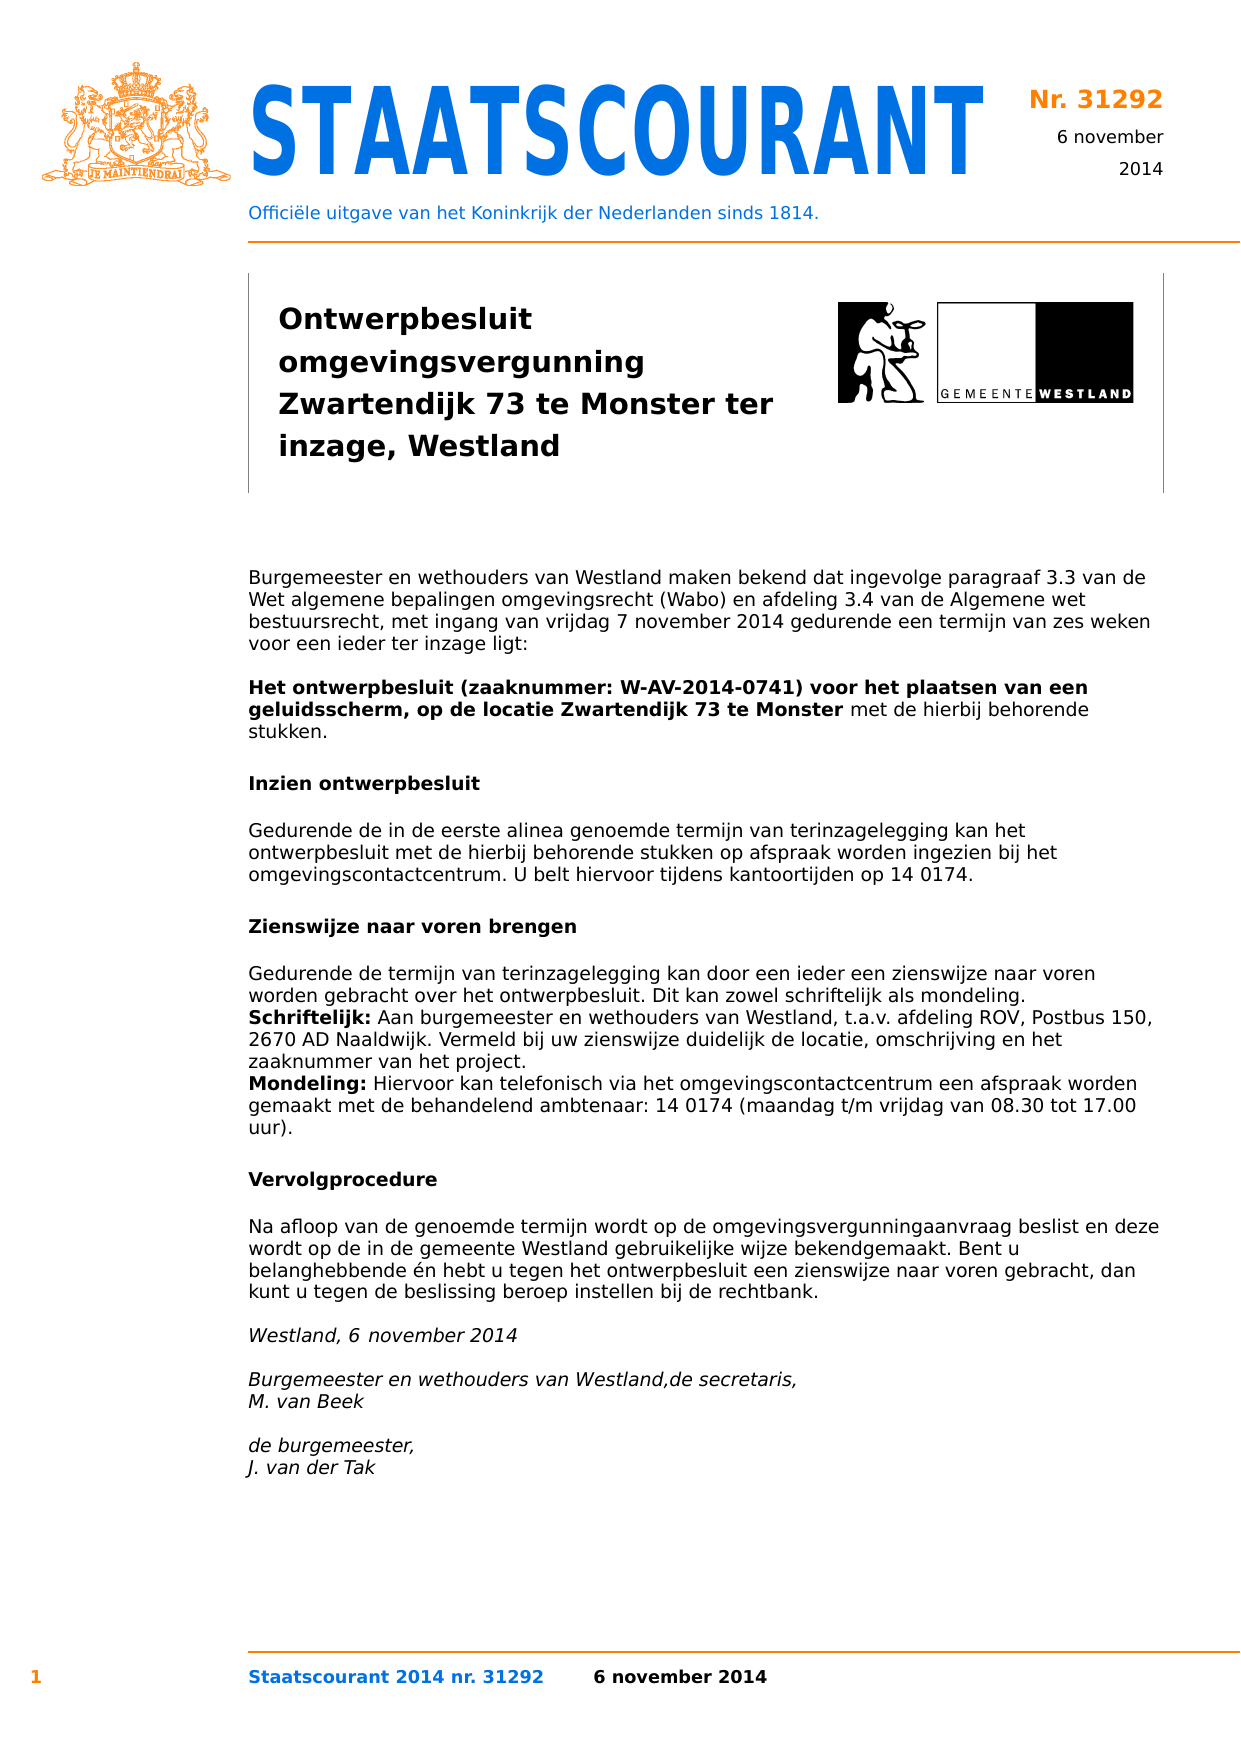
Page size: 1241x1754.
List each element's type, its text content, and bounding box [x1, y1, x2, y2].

text Gedurende de in de eerste alinea genoemde termijn van terinzagelegging kan het ontwerpbesluit met de hierbij behorende stukken op afspraak worden ingezien bij het omgevingscontactcentrum. U belt hiervoor tijdens kantoortijden op 14 0174. [248, 820, 1163, 886]
text Gedurende de termijn van terinzagelegging kan door een ieder een zienswijze naar voren worden gebracht over het ontwerpbesluit. Dit kan zowel schriftelijk als mondeling. [248, 963, 1163, 1007]
table_header Nr. 31292 [998, 62, 1240, 121]
text Schriftelijk: Aan burgemeester en wethouders van Westland, t.a.v. afdeling ROV, Postbus 150, 2670 AD Naaldwijk. Vermeld bij uw zienswijze duidelijk de locatie, omschrijving en het zaaknummer van het project. [248, 1007, 1163, 1073]
table_header STAATSCOURANT [248, 62, 998, 203]
table_cell Officiële uitgave van het Koninkrijk der Nederlanden sinds 1814. [248, 203, 1240, 241]
picture [838, 302, 1134, 403]
text de burgemeester, J. van der Tak [248, 1435, 1163, 1479]
subtitle Vervolgprocedure [248, 1168, 1163, 1191]
subtitle Ontwerpbesluit omgevingsvergunning Zwartendijk 73 te Monster ter inzage, Westland [249, 273, 1163, 493]
table_cell 6 november [998, 121, 1240, 153]
text Burgemeester en wethouders van Westland,de secretaris, M. van Beek [248, 1369, 1163, 1413]
table_header [25, 62, 248, 241]
table_cell 2014 [998, 153, 1240, 203]
text Westland, 6 november 2014 [248, 1325, 1163, 1347]
subtitle Zienswijze naar voren brengen [248, 916, 1163, 938]
text Mondeling: Hiervoor kan telefonisch via het omgevingscontactcentrum een afspraak worden gemaakt met de behandelend ambtenaar: 14 0174 (maandag t/m vrijdag van 08.30 tot 17.00 uur). [248, 1073, 1163, 1138]
picture [41, 62, 231, 186]
text Het ontwerpbesluit (zaaknummer: W-AV-2014-0741) voor het plaatsen van een geluidsscherm, op de locatie Zwartendijk 73 te Monster met de hierbij behorende stukken. [248, 677, 1163, 743]
text Na afloop van de genoemde termijn wordt op de omgevingsvergunningaanvraag beslist en deze wordt op de in de gemeente Westland gebruikelijke wijze bekendgemaakt. Bent u belanghebbende én hebt u tegen het ontwerpbesluit een zienswijze naar voren gebracht, dan kunt u tegen de beslissing beroep instellen bij de rechtbank. [248, 1216, 1163, 1303]
text Burgemeester en wethouders van Westland maken bekend dat ingevolge paragraaf 3.3 van de Wet algemene bepalingen omgevingsrecht (Wabo) en afdeling 3.4 van de Algemene wet bestuursrecht, met ingang van vrijdag 7 november 2014 gedurende een termijn van zes weken voor een ieder ter inzage ligt: [248, 567, 1163, 655]
subtitle Inzien ontwerpbesluit [248, 773, 1163, 795]
